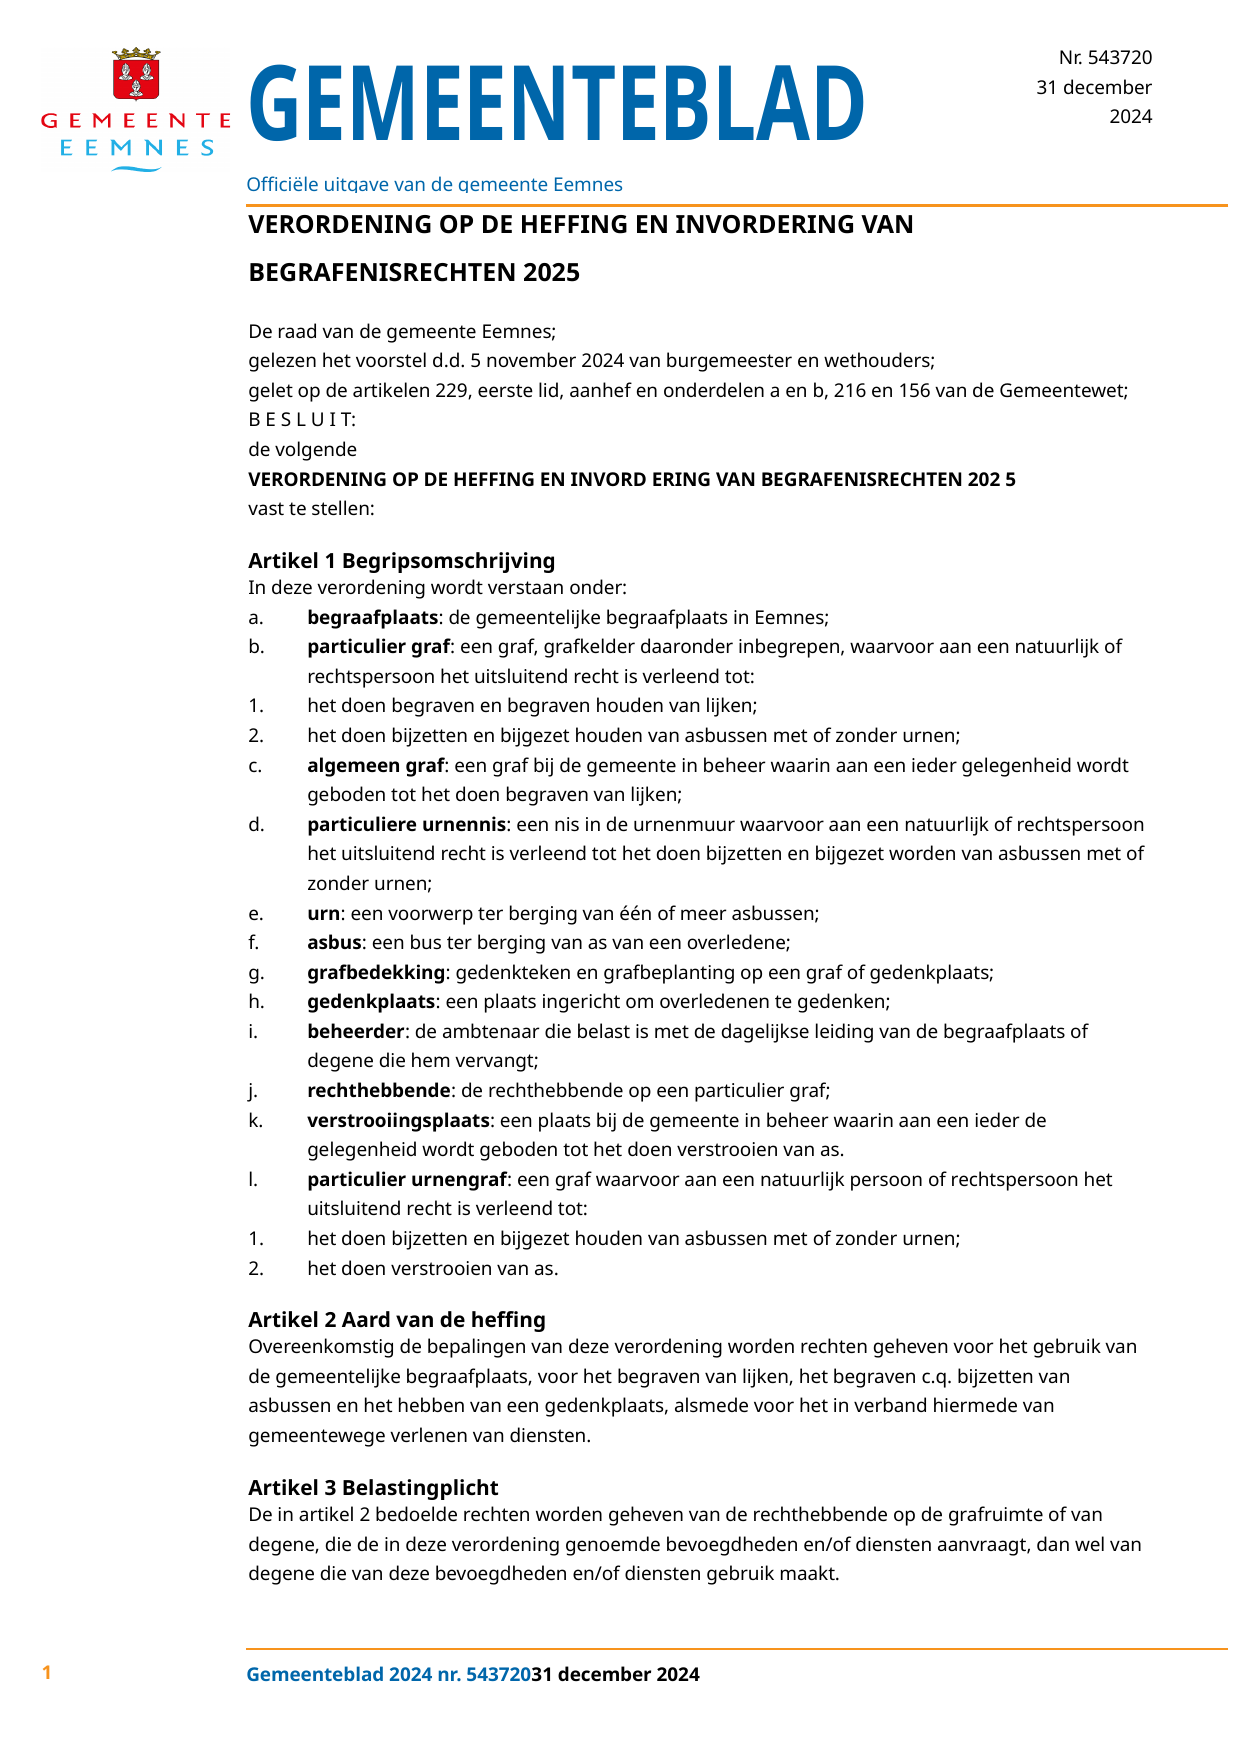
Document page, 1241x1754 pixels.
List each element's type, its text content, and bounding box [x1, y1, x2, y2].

list particulier graf: een graf, grafkelder daaronder inbegrepen, waarvoor aan een natuurlijk of rechtspersoon het uitsluitend recht is verleend tot: [248, 633, 1152, 689]
text gelezen het voorstel d.d. 5 november 2024 van burgemeester en wethouders; [248, 347, 1152, 373]
text de volgende [248, 436, 1152, 462]
list beheerder: de ambtenaar die belast is met de dagelijkse leiding van de begraafplaats of degene die hem vervangt; [248, 1018, 1152, 1073]
list begraafplaats: de gemeentelijke begraafplaats in Eemnes; [248, 604, 1152, 629]
text Artikel 3 Belastingplicht [248, 1473, 1152, 1501]
text VERORDENING OP DE HEFFING EN INVORDERING VAN BEGRAFENISRECHTEN 2025 [248, 207, 1152, 288]
list asbus: een bus ter berging van as van een overledene; [248, 929, 1152, 955]
list urn: een voorwerp ter berging van één of meer asbussen; [248, 900, 1152, 925]
text Artikel 1 Begripsomschrijving [248, 546, 1152, 574]
text gelet op de artikelen 229, eerste lid, aanhef en onderdelen a en b, 216 en 156 van de Gemeentewet; [248, 377, 1152, 403]
text Artikel 2 Aard van de heffing [248, 1305, 1152, 1333]
list algemeen graf: een graf bij de gemeente in beheer waarin aan een ieder gelegenheid wordt geboden tot het doen begraven van lijken; [248, 752, 1152, 807]
text Overeenkomstig de bepalingen van deze verordening worden rechten geheven voor het gebruik van de gemeentelijke begraafplaats, voor het begraven van lijken, het begraven c.q. bijzetten van asbussen en het hebben van een gedenkplaats, alsmede voor het in verband hiermede van gemeentewege verlenen van diensten. [248, 1333, 1152, 1448]
list gedenkplaats: een plaats ingericht om overledenen te gedenken; [248, 988, 1152, 1014]
list het doen bijzetten en bijgezet houden van asbussen met of zonder urnen; [248, 1225, 1152, 1251]
list rechthebbende: de rechthebbende op een particulier graf; [248, 1077, 1152, 1103]
list particuliere urnennis: een nis in de urnenmuur waarvoor aan een natuurlijk of rechtspersoon het uitsluitend recht is verleend tot het doen bijzetten en bijgezet worden van asbussen met of zonder urnen; [248, 811, 1152, 896]
list grafbedekking: gedenkteken en grafbeplanting op een graf of gedenkplaats; [248, 959, 1152, 984]
list het doen bijzetten en bijgezet houden van asbussen met of zonder urnen; [248, 722, 1152, 748]
text vast te stellen: [248, 495, 1152, 521]
text B E S L U I T: [248, 407, 1152, 432]
list verstrooiingsplaats: een plaats bij de gemeente in beheer waarin aan een ieder de gelegenheid wordt geboden tot het doen verstrooien van as. [248, 1107, 1152, 1162]
picture [41, 47, 231, 172]
text De in artikel 2 bedoelde rechten worden geheven van de rechthebbende op de grafruimte of van degene, die de in deze verordening genoemde bevoegdheden en/of diensten aanvraagt, dan wel van degene die van deze bevoegdheden en/of diensten gebruik maakt. [248, 1501, 1152, 1586]
text De raad van de gemeente Eemnes; [248, 318, 1152, 344]
text VERORDENING OP DE HEFFING EN INVORD ERING VAN BEGRAFENISRECHTEN 202 5 [248, 466, 1152, 492]
list het doen verstrooien van as. [248, 1255, 1152, 1280]
list particulier urnengraf: een graf waarvoor aan een natuurlijk persoon of rechtspersoon het uitsluitend recht is verleend tot: [248, 1166, 1152, 1221]
list het doen begraven en begraven houden van lijken; [248, 693, 1152, 718]
text In deze verordening wordt verstaan onder: [248, 574, 1152, 600]
